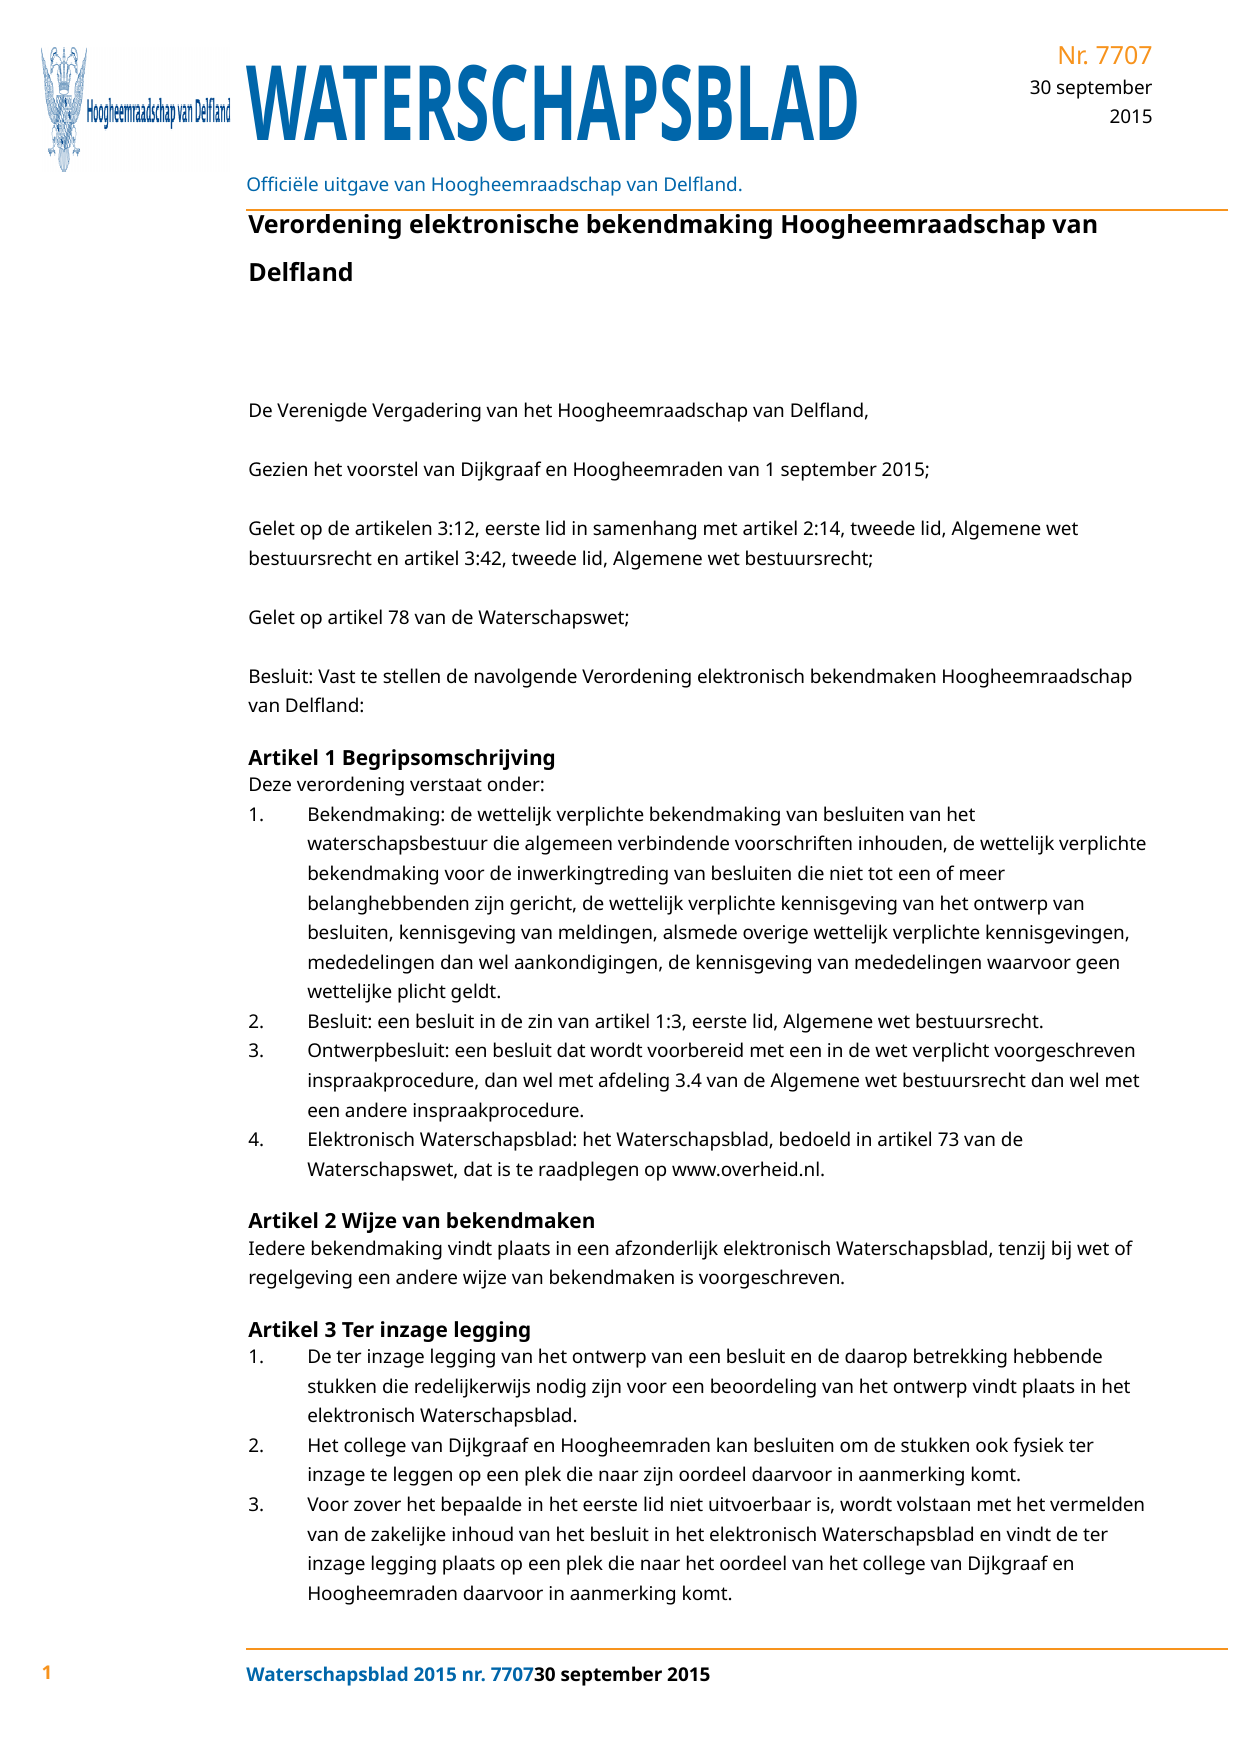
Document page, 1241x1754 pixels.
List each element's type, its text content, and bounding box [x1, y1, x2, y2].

list Besluit: een besluit in de zin van artikel 1:3, eerste lid, Algemene wet bestuursrecht. [248, 1008, 1152, 1034]
text De Verenigde Vergadering van het Hoogheemraadschap van Delfland, [248, 397, 1152, 422]
text Artikel 1 Begripsomschrijving [248, 743, 1152, 771]
text Verordening elektronische bekendmaking Hoogheemraadschap van Delfland [248, 211, 1152, 288]
text Artikel 3 Ter inzage legging [248, 1315, 1152, 1343]
list Ontwerpbesluit: een besluit dat wordt voorbereid met een in de wet verplicht voorgeschreven inspraakprocedure, dan wel met afdeling 3.4 van de Algemene wet bestuursrecht dan wel met een andere inspraakprocedure. [248, 1038, 1152, 1123]
text Besluit: Vast te stellen de navolgende Verordening elektronisch bekendmaken Hoogheemraadschap van Delfland: [248, 663, 1152, 718]
text Gelet op artikel 78 van de Waterschapswet; [248, 604, 1152, 629]
picture [41, 47, 231, 172]
list Bekendmaking: de wettelijk verplichte bekendmaking van besluiten van het waterschapsbestuur die algemeen verbindende voorschriften inhouden, de wettelijk verplichte bekendmaking voor de inwerkingtreding van besluiten die niet tot een of meer belanghebbenden zijn gericht, de wettelijk verplichte kennisgeving van het ontwerp van besluiten, kennisgeving van meldingen, alsmede overige wettelijk verplichte kennisgevingen, mededelingen dan wel aankondigingen, de kennisgeving van mededelingen waarvoor geen wettelijke plicht geldt. [248, 801, 1152, 1004]
list Het college van Dijkgraaf en Hoogheemraden kan besluiten om de stukken ook fysiek ter inzage te leggen op een plek die naar zijn oordeel daarvoor in aanmerking komt. [248, 1432, 1152, 1487]
text Artikel 2 Wijze van bekendmaken [248, 1206, 1152, 1235]
list Elektronisch Waterschapsblad: het Waterschapsblad, bedoeld in artikel 73 van de Waterschapswet, dat is te raadplegen op www.overheid.nl. [248, 1126, 1152, 1182]
text Gezien het voorstel van Dijkgraaf en Hoogheemraden van 1 september 2015; [248, 456, 1152, 482]
list De ter inzage legging van het ontwerp van een besluit en de daarop betrekking hebbende stukken die redelijkerwijs nodig zijn voor een beoordeling van het ontwerp vindt plaats in het elektronisch Waterschapsblad. [248, 1343, 1152, 1428]
text Iedere bekendmaking vindt plaats in een afzonderlijk elektronisch Waterschapsblad, tenzij bij wet of regelgeving een andere wijze van bekendmaken is voorgeschreven. [248, 1235, 1152, 1290]
text Gelet op de artikelen 3:12, eerste lid in samenhang met artikel 2:14, tweede lid, Algemene wet bestuursrecht en artikel 3:42, tweede lid, Algemene wet bestuursrecht; [248, 515, 1152, 570]
text Deze verordening verstaat onder: [248, 771, 1152, 797]
list Voor zover het bepaalde in het eerste lid niet uitvoerbaar is, wordt volstaan met het vermelden van de zakelijke inhoud van het besluit in het elektronisch Waterschapsblad en vindt de ter inzage legging plaats op een plek die naar het oordeel van het college van Dijkgraaf en Hoogheemraden daarvoor in aanmerking komt. [248, 1491, 1152, 1606]
